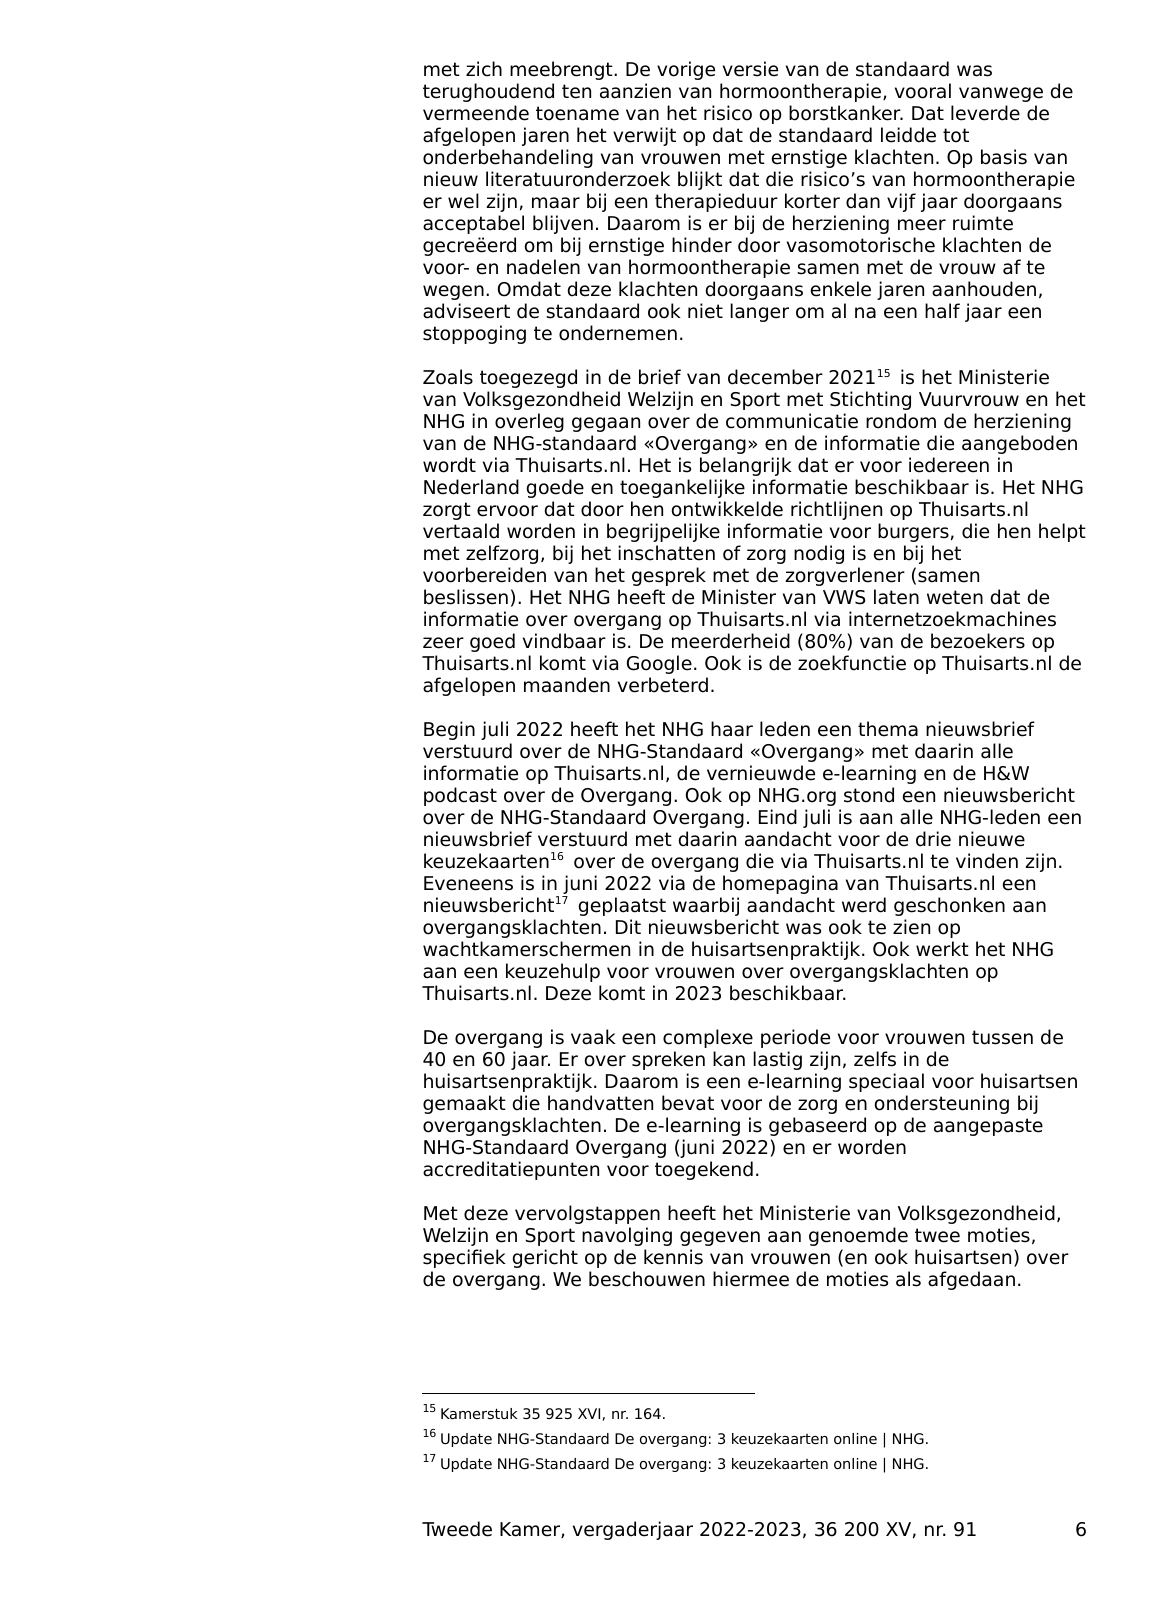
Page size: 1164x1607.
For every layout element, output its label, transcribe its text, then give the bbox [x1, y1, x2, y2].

text met zich meebrengt. De vorige versie van de standaard was terughoudend ten aanzien van hormoontherapie, vooral vanwege de vermeende toename van het risico op borstkanker. Dat leverde de afgelopen jaren het verwijt op dat de standaard leidde tot onderbehandeling van vrouwen met ernstige klachten. Op basis van nieuw literatuuronderzoek blijkt dat die risico’s van hormoontherapie er wel zijn, maar bij een therapieduur korter dan vijf jaar doorgaans acceptabel blijven. Daarom is er bij de herziening meer ruimte gecreëerd om bij ernstige hinder door vasomotorische klachten de voor- en nadelen van hormoontherapie samen met de vrouw af te wegen. Omdat deze klachten doorgaans enkele jaren aanhouden, adviseert de standaard ook niet langer om al na een half jaar een stoppoging te ondernemen. [422, 59, 1087, 345]
text Update NHG-Standaard De overgang: 3 keuzekaarten online | NHG. [422, 1427, 1087, 1449]
text Update NHG-Standaard De overgang: 3 keuzekaarten online | NHG. [422, 1452, 1087, 1474]
text Kamerstuk 35 925 XVI, nr. 164. [422, 1402, 1087, 1424]
text Met deze vervolgstappen heeft het Ministerie van Volksgezondheid, Welzijn en Sport navolging gegeven aan genoemde twee moties, specifiek gericht op de kennis van vrouwen (en ook huisartsen) over de overgang. We beschouwen hiermee de moties als afgedaan. [422, 1203, 1087, 1291]
text Zoals toegezegd in de brief van december 2021 is het Ministerie van Volksgezondheid Welzijn en Sport met Stichting Vuurvrouw en het NHG in overleg gegaan over de communicatie rondom de herziening van de NHG-standaard «Overgang» en de informatie die aangeboden wordt via Thuisarts.nl. Het is belangrijk dat er voor iedereen in Nederland goede en toegankelijke informatie beschikbaar is. Het NHG zorgt ervoor dat door hen ontwikkelde richtlijnen op Thuisarts.nl vertaald worden in begrijpelijke informatie voor burgers, die hen helpt met zelfzorg, bij het inschatten of zorg nodig is en bij het voorbereiden van het gesprek met de zorgverlener (samen beslissen). Het NHG heeft de Minister van VWS laten weten dat de informatie over overgang op Thuisarts.nl via internetzoekmachines zeer goed vindbaar is. De meerderheid (80%) van de bezoekers op Thuisarts.nl komt via Google. Ook is de zoekfunctie op Thuisarts.nl de afgelopen maanden verbeterd. [422, 367, 1087, 697]
text Begin juli 2022 heeft het NHG haar leden een thema nieuwsbrief verstuurd over de NHG-Standaard «Overgang» met daarin alle informatie op Thuisarts.nl, de vernieuwde e-learning en de H&W podcast over de Overgang. Ook op NHG.org stond een nieuwsbericht over de NHG-Standaard Overgang. Eind juli is aan alle NHG-leden een nieuwsbrief verstuurd met daarin aandacht voor de drie nieuwe keuzekaarten over de overgang die via Thuisarts.nl te vinden zijn. Eveneens is in juni 2022 via de homepagina van Thuisarts.nl een nieuwsbericht geplaatst waarbij aandacht werd geschonken aan overgangsklachten. Dit nieuwsbericht was ook te zien op wachtkamerschermen in de huisartsenpraktijk. Ook werkt het NHG aan een keuzehulp voor vrouwen over overgangsklachten op Thuisarts.nl. Deze komt in 2023 beschikbaar. [422, 719, 1087, 1004]
text De overgang is vaak een complexe periode voor vrouwen tussen de 40 en 60 jaar. Er over spreken kan lastig zijn, zelfs in de huisartsenpraktijk. Daarom is een e-learning speciaal voor huisartsen gemaakt die handvatten bevat voor de zorg en ondersteuning bij overgangsklachten. De e-learning is gebaseerd op de aangepaste NHG-Standaard Overgang (juni 2022) en er worden accreditatiepunten voor toegekend. [422, 1027, 1087, 1181]
